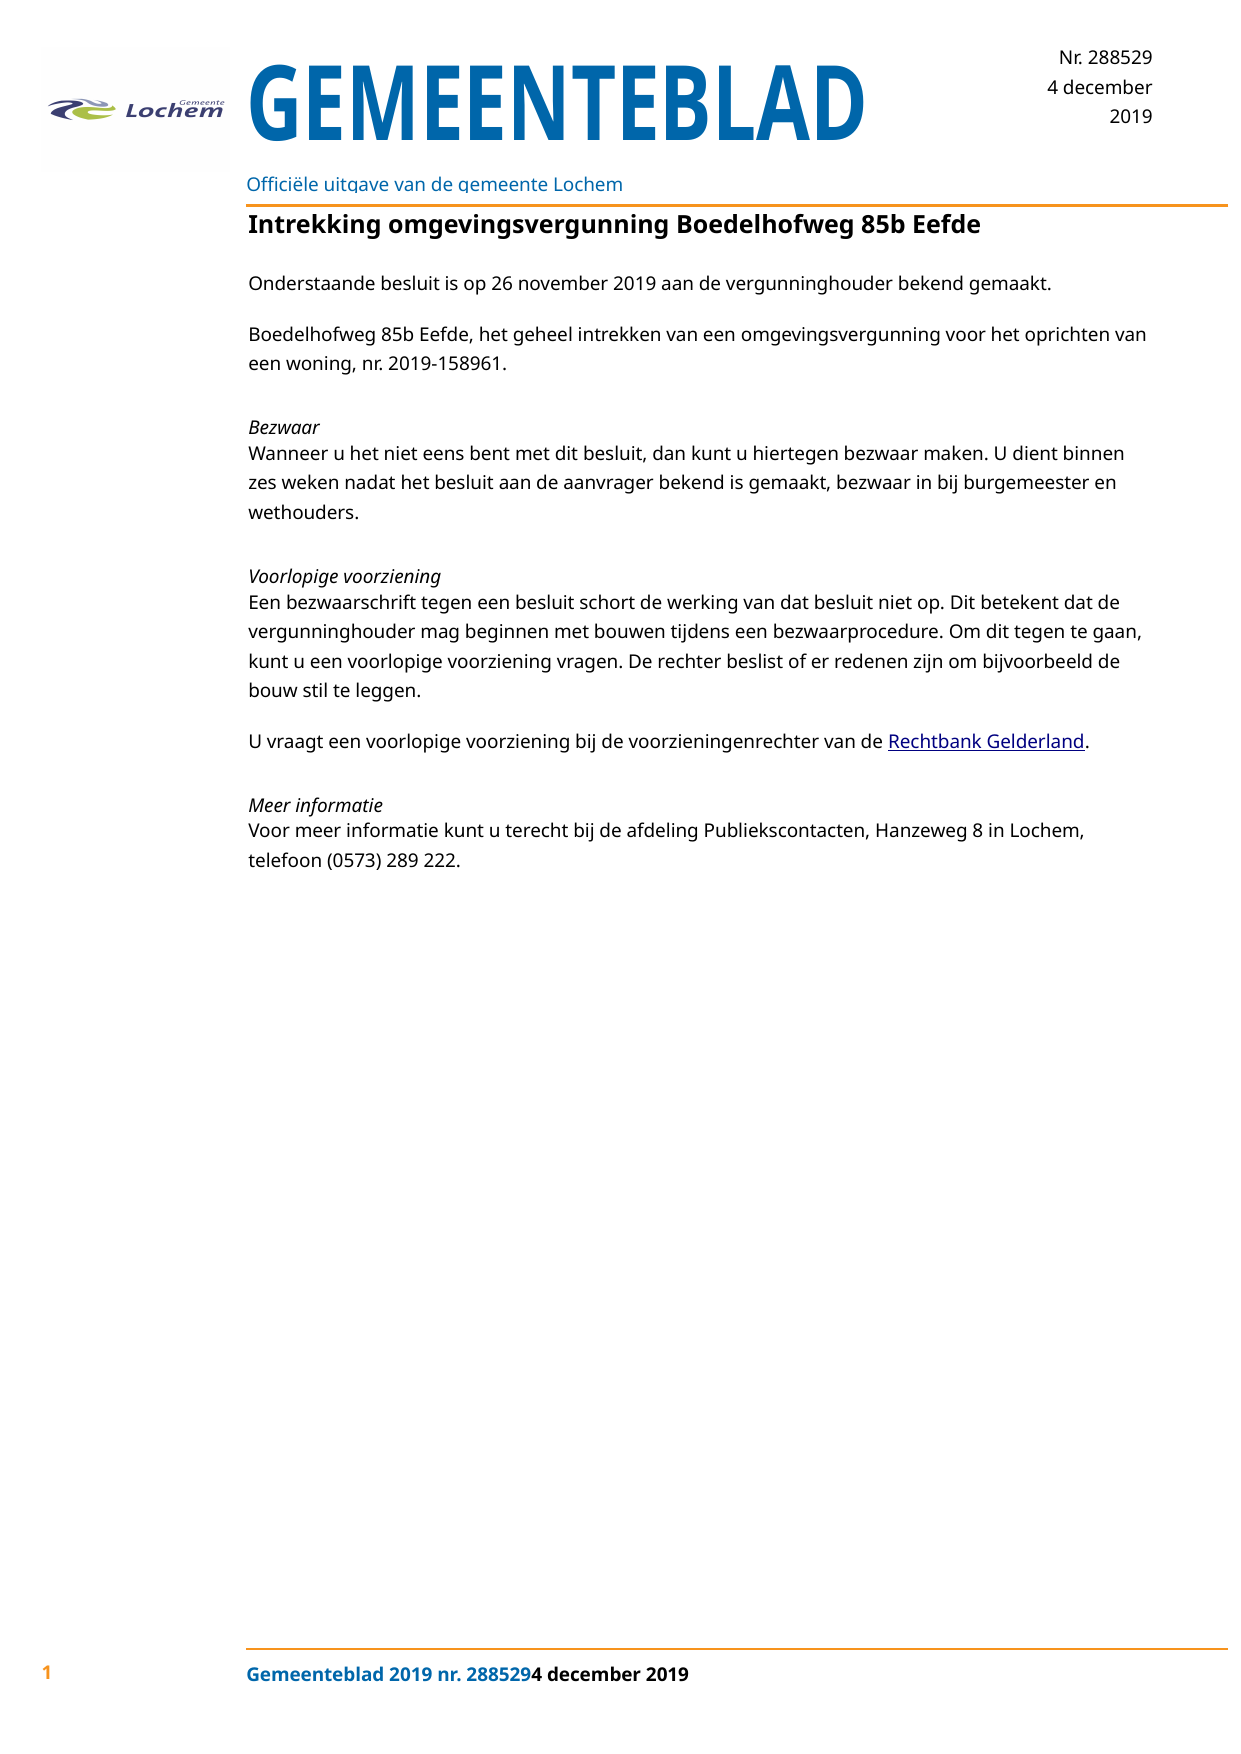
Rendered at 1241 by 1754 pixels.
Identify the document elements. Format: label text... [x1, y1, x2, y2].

text Meer informatie [248, 792, 1152, 818]
picture [41, 47, 231, 172]
text Intrekking omgevingsvergunning Boedelhofweg 85b Eefde [248, 207, 1152, 241]
text U vraagt een voorlopige voorziening bij de voorzieningenrechter van de Rechtbank Gelderland. [248, 728, 1152, 754]
text Onderstaande besluit is op 26 november 2019 aan de vergunninghouder bekend gemaakt. [248, 270, 1152, 296]
text Een bezwaarschrift tegen een besluit schort de werking van dat besluit niet op. Dit betekent dat de vergunninghouder mag beginnen met bouwen tijdens een bezwaarprocedure. Om dit tegen te gaan, kunt u een voorlopige voorziening vragen. De rechter beslist of er redenen zijn om bijvoorbeeld de bouw stil te leggen. [248, 589, 1152, 703]
text Bezwaar [248, 414, 1152, 440]
text Voorlopige voorziening [248, 563, 1152, 589]
text Boedelhofweg 85b Eefde, het geheel intrekken van een omgevingsvergunning voor het oprichten van een woning, nr. 2019-158961. [248, 321, 1152, 376]
text Voor meer informatie kunt u terecht bij de afdeling Publiekscontacten, Hanzeweg 8 in Lochem, telefoon (0573) 289 222. [248, 818, 1152, 873]
text Wanneer u het niet eens bent met dit besluit, dan kunt u hiertegen bezwaar maken. U dient binnen zes weken nadat het besluit aan de aanvrager bekend is gemaakt, bezwaar in bij burgemeester en wethouders. [248, 440, 1152, 525]
